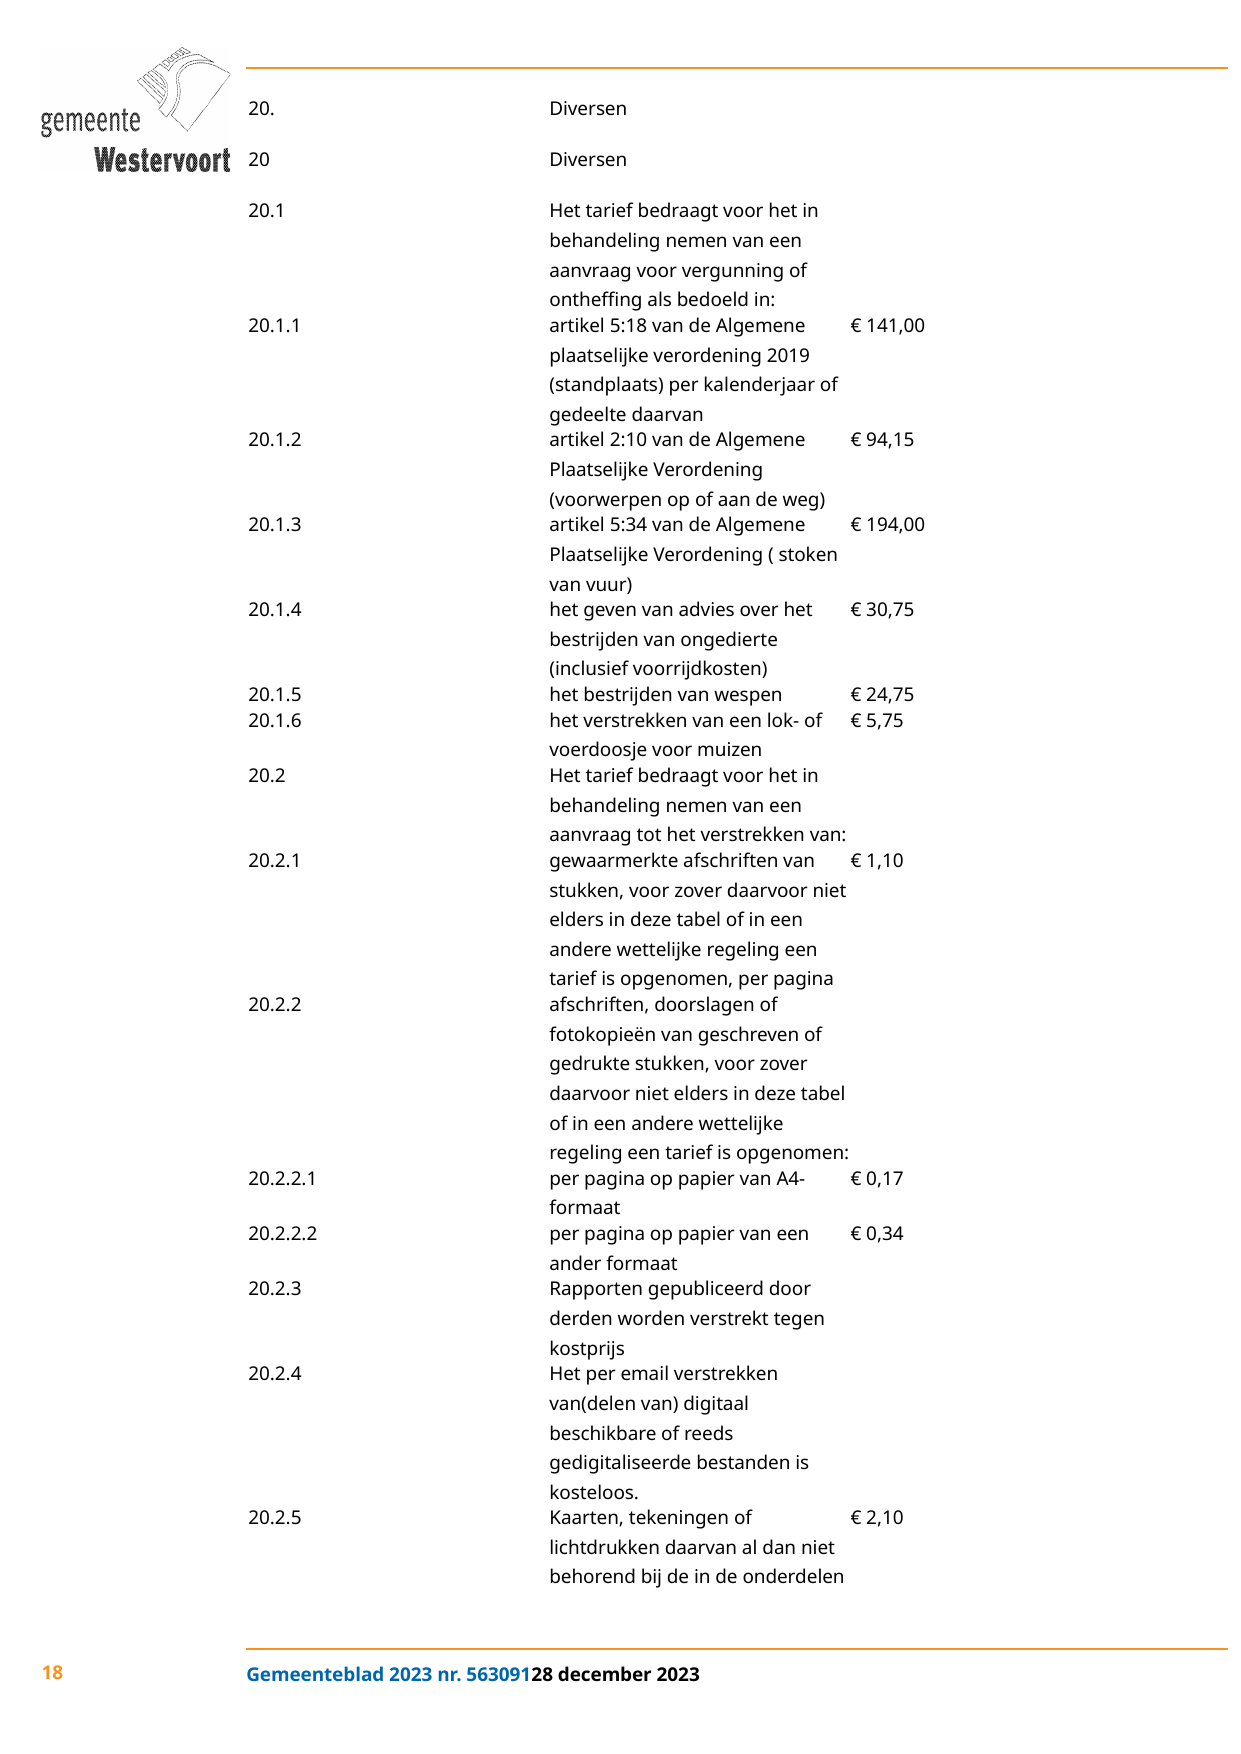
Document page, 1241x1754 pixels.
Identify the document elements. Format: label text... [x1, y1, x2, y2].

table_cell 20.1.5 [248, 681, 549, 707]
table_cell [549, 121, 850, 146]
table_cell [850, 1361, 1152, 1504]
table_cell 20.2.3 [248, 1276, 549, 1361]
table_cell artikel 5:18 van de Algemene plaatselijke verordening 2019 (standplaats) per kalenderjaar of gedeelte daarvan [549, 312, 850, 427]
table_cell 20.1.3 [248, 512, 549, 596]
table_cell 20.2.1 [248, 847, 549, 991]
table_cell Rapporten gepubliceerd door derden worden verstrekt tegen kostprijs [549, 1276, 850, 1361]
table_cell 20.2.5 [248, 1505, 549, 1589]
table_cell € 5,75 [850, 707, 1152, 762]
table_cell [850, 172, 1152, 198]
table_cell 20. [248, 95, 549, 121]
table_cell Het tarief bedraagt voor het in behandeling nemen van een aanvraag tot het verstrekken van: [549, 763, 850, 847]
table_cell 20.2 [248, 763, 549, 847]
table_cell € 94,15 [850, 427, 1152, 512]
table_cell het bestrijden van wespen [549, 681, 850, 707]
table_cell artikel 5:34 van de Algemene Plaatselijke Verordening ( stoken van vuur) [549, 512, 850, 596]
table_cell € 30,75 [850, 596, 1152, 681]
table_cell € 0,34 [850, 1220, 1152, 1276]
table_cell [248, 172, 549, 198]
table_cell € 0,17 [850, 1165, 1152, 1220]
table_cell het geven van advies over het bestrijden van ongedierte (inclusief voorrijdkosten) [549, 596, 850, 681]
table_cell € 1,10 [850, 847, 1152, 991]
table_cell 20 [248, 146, 549, 172]
table_cell het verstrekken van een lok- of voerdoosje voor muizen [549, 707, 850, 762]
table_cell € 141,00 [850, 312, 1152, 427]
table_cell per pagina op papier van een ander formaat [549, 1220, 850, 1276]
table_cell [248, 121, 549, 146]
table_cell [850, 1276, 1152, 1361]
table_cell 20.1.6 [248, 707, 549, 762]
table_cell afschriften, doorslagen of fotokopieën van geschreven of gedrukte stukken, voor zover daarvoor niet elders in deze tabel of in een andere wettelijke regeling een tarief is opgenomen: [549, 991, 850, 1165]
table_cell 20.2.4 [248, 1361, 549, 1504]
table_cell [850, 991, 1152, 1165]
table_cell Diversen [549, 146, 850, 172]
table_cell gewaarmerkte afschriften van stukken, voor zover daarvoor niet elders in deze tabel of in een andere wettelijke regeling een tarief is opgenomen, per pagina [549, 847, 850, 991]
table_cell 20.1.4 [248, 596, 549, 681]
table_cell 20.1.1 [248, 312, 549, 427]
table_cell Het per email verstrekken van(delen van) digitaal beschikbare of reeds gedigitaliseerde bestanden is kosteloos. [549, 1361, 850, 1504]
table_cell artikel 2:10 van de Algemene Plaatselijke Verordening (voorwerpen op of aan de weg) [549, 427, 850, 512]
table_cell [850, 763, 1152, 847]
table_cell € 2,10 [850, 1505, 1152, 1589]
table_cell 20.1.2 [248, 427, 549, 512]
table_cell [850, 146, 1152, 172]
table_cell [549, 172, 850, 198]
table_cell per pagina op papier van A4-formaat [549, 1165, 850, 1220]
table_cell [850, 198, 1152, 312]
table_cell 20.2.2.1 [248, 1165, 549, 1220]
table_cell 20.1 [248, 198, 549, 312]
table_cell [850, 95, 1152, 121]
table_cell 20.2.2.2 [248, 1220, 549, 1276]
table_cell Diversen [549, 95, 850, 121]
picture [41, 47, 231, 172]
table_cell [850, 121, 1152, 146]
table_cell 20.2.2 [248, 991, 549, 1165]
table_cell Het tarief bedraagt voor het in behandeling nemen van een aanvraag voor vergunning of ontheffing als bedoeld in: [549, 198, 850, 312]
table_cell Kaarten, tekeningen of lichtdrukken daarvan al dan niet behorend bij de in de onderdelen [549, 1505, 850, 1589]
table_cell € 194,00 [850, 512, 1152, 596]
table_cell € 24,75 [850, 681, 1152, 707]
